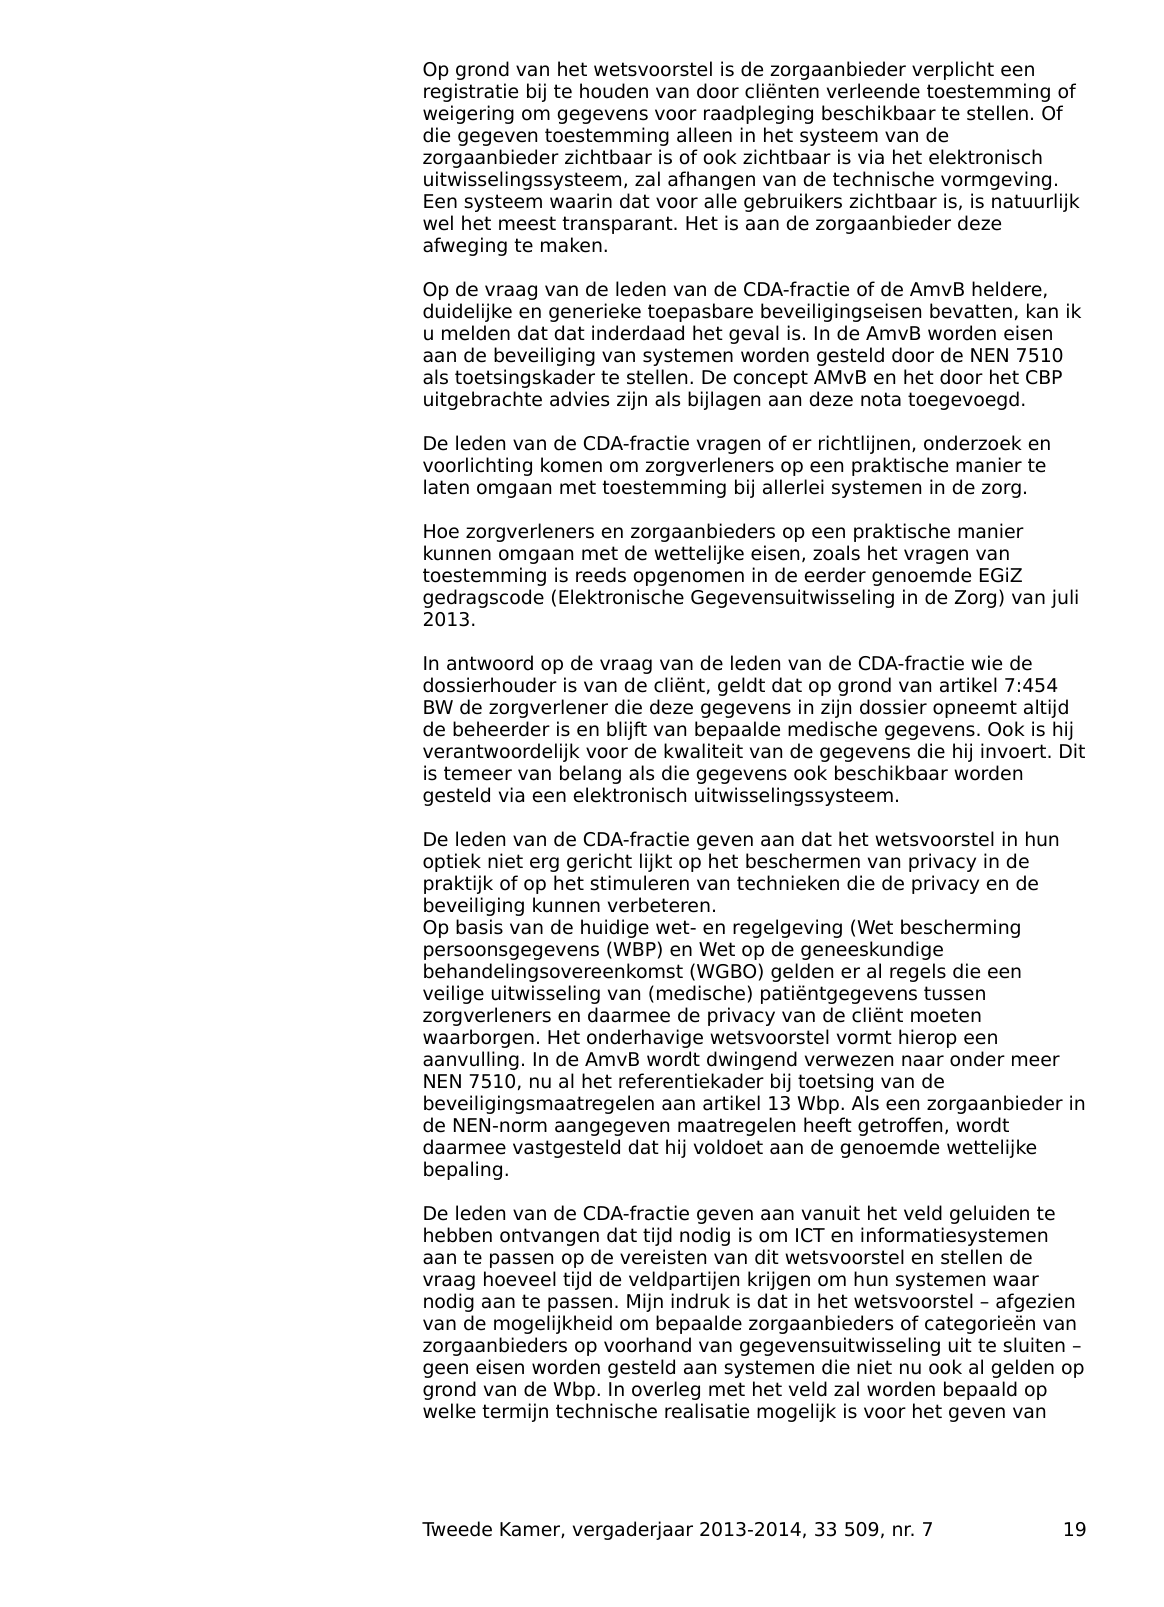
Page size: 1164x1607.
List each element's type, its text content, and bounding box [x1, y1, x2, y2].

text Op basis van de huidige wet- en regelgeving (Wet bescherming persoonsgegevens (WBP) en Wet op de geneeskundige behandelingsovereenkomst (WGBO) gelden er al regels die een veilige uitwisseling van (medische) patiëntgegevens tussen zorgverleners en daarmee de privacy van de cliënt moeten waarborgen. Het onderhavige wetsvoorstel vormt hierop een aanvulling. In de AmvB wordt dwingend verwezen naar onder meer NEN 7510, nu al het referentiekader bij toetsing van de beveiligingsmaatregelen aan artikel 13 Wbp. Als een zorgaanbieder in de NEN-norm aangegeven maatregelen heeft getroffen, wordt daarmee vastgesteld dat hij voldoet aan de genoemde wettelijke bepaling. [422, 917, 1087, 1181]
text Hoe zorgverleners en zorgaanbieders op een praktische manier kunnen omgaan met de wettelijke eisen, zoals het vragen van toestemming is reeds opgenomen in de eerder genoemde EGiZ gedragscode (Elektronische Gegevensuitwisseling in de Zorg) van juli 2013. [422, 521, 1087, 631]
text Op grond van het wetsvoorstel is de zorgaanbieder verplicht een registratie bij te houden van door cliënten verleende toestemming of weigering om gegevens voor raadpleging beschikbaar te stellen. Of die gegeven toestemming alleen in het systeem van de zorgaanbieder zichtbaar is of ook zichtbaar is via het elektronisch uitwisselingssysteem, zal afhangen van de technische vormgeving. Een systeem waarin dat voor alle gebruikers zichtbaar is, is natuurlijk wel het meest transparant. Het is aan de zorgaanbieder deze afweging te maken. [422, 59, 1087, 257]
text De leden van de CDA-fractie geven aan vanuit het veld geluiden te hebben ontvangen dat tijd nodig is om ICT en informatiesystemen aan te passen op de vereisten van dit wetsvoorstel en stellen de vraag hoeveel tijd de veldpartijen krijgen om hun systemen waar nodig aan te passen. Mijn indruk is dat in het wetsvoorstel – afgezien van de mogelijkheid om bepaalde zorgaanbieders of categorieën van zorgaanbieders op voorhand van gegevensuitwisseling uit te sluiten – geen eisen worden gesteld aan systemen die niet nu ook al gelden op grond van de Wbp. In overleg met het veld zal worden bepaald op welke termijn technische realisatie mogelijk is voor het geven van [422, 1203, 1087, 1423]
text In antwoord op de vraag van de leden van de CDA-fractie wie de dossierhouder is van de cliënt, geldt dat op grond van artikel 7:454 BW de zorgverlener die deze gegevens in zijn dossier opneemt altijd de beheerder is en blijft van bepaalde medische gegevens. Ook is hij verantwoordelijk voor de kwaliteit van de gegevens die hij invoert. Dit is temeer van belang als die gegevens ook beschikbaar worden gesteld via een elektronisch uitwisselingssysteem. [422, 653, 1087, 807]
text De leden van de CDA-fractie geven aan dat het wetsvoorstel in hun optiek niet erg gericht lijkt op het beschermen van privacy in de praktijk of op het stimuleren van technieken die de privacy en de beveiliging kunnen verbeteren. [422, 829, 1087, 917]
text De leden van de CDA-fractie vragen of er richtlijnen, onderzoek en voorlichting komen om zorgverleners op een praktische manier te laten omgaan met toestemming bij allerlei systemen in de zorg. [422, 433, 1087, 499]
text Op de vraag van de leden van de CDA-fractie of de AmvB heldere, duidelijke en generieke toepasbare beveiligingseisen bevatten, kan ik u melden dat dat inderdaad het geval is. In de AmvB worden eisen aan de beveiliging van systemen worden gesteld door de NEN 7510 als toetsingskader te stellen. De concept AMvB en het door het CBP uitgebrachte advies zijn als bijlagen aan deze nota toegevoegd. [422, 279, 1087, 411]
